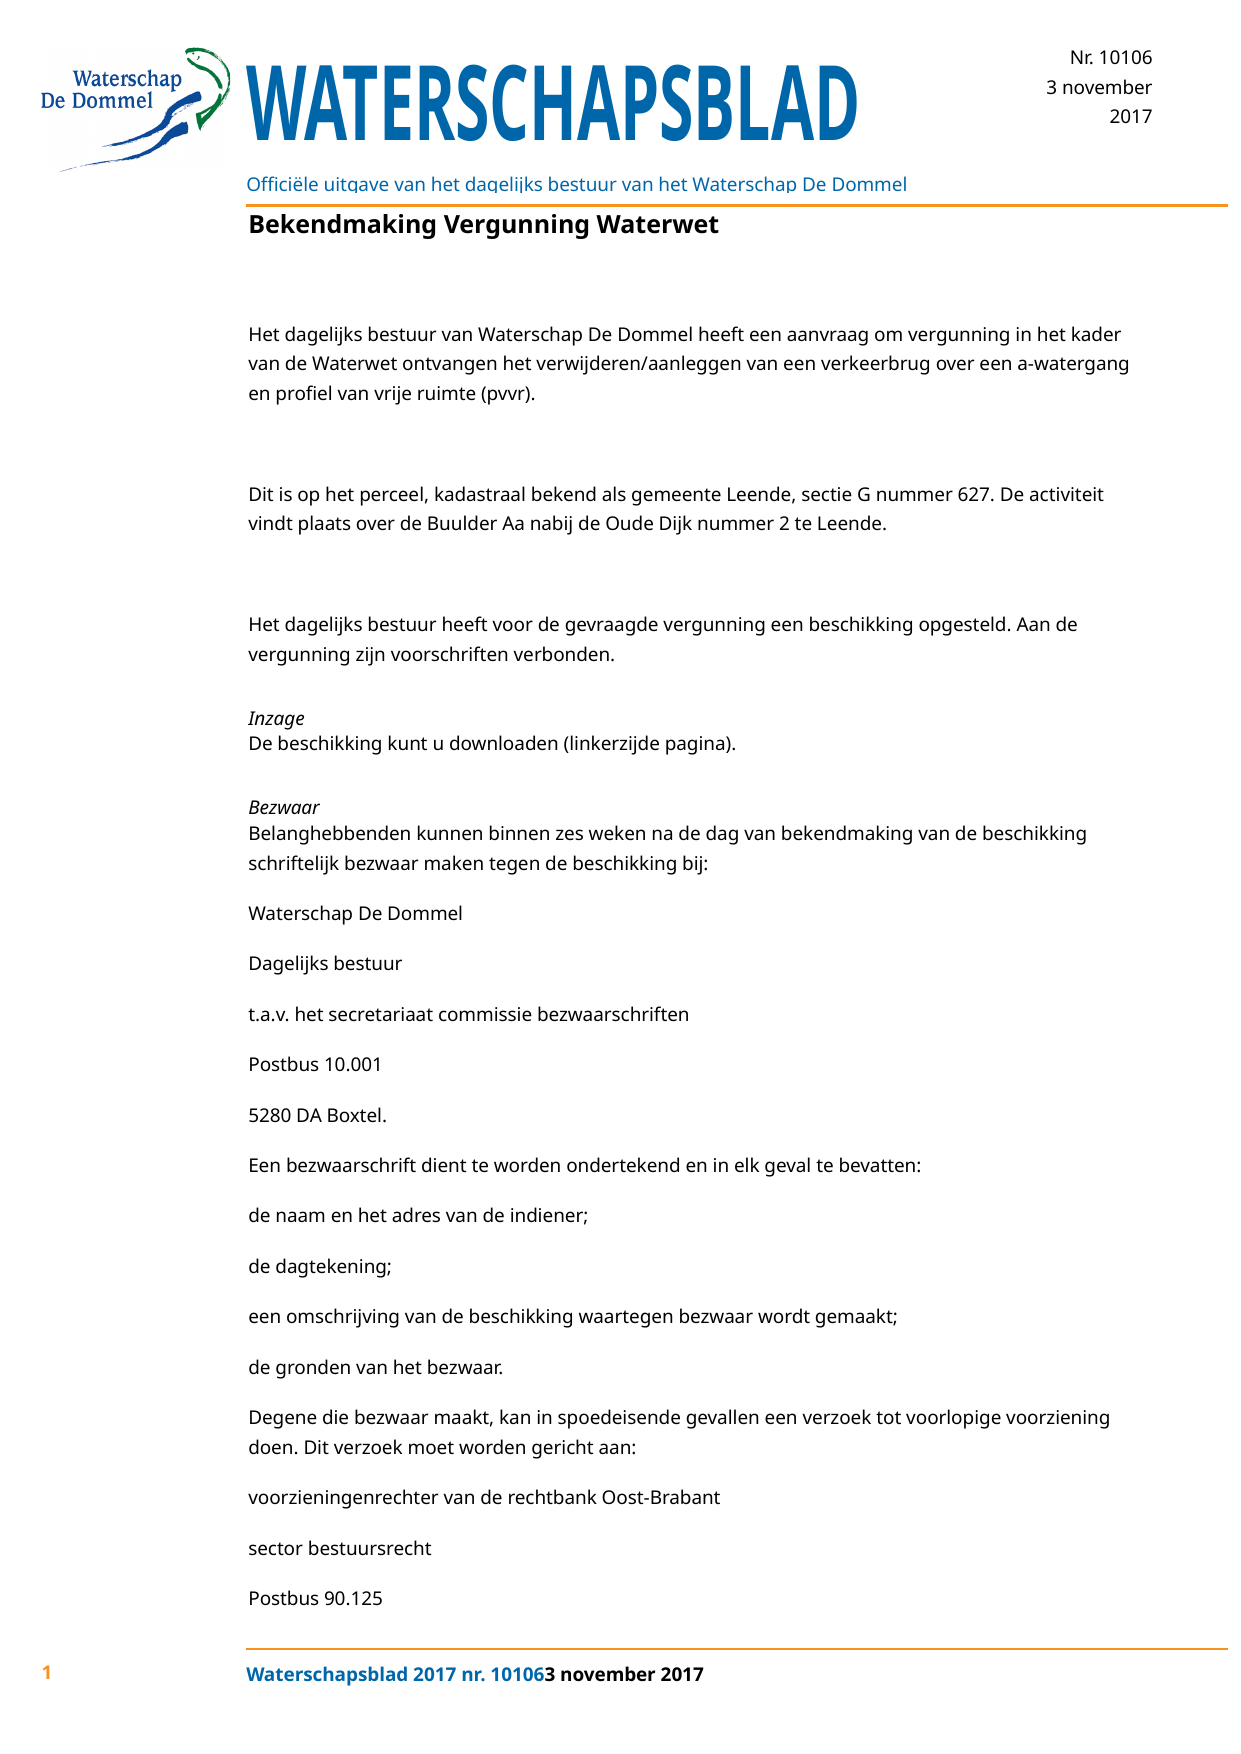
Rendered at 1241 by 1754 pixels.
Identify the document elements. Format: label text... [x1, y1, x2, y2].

text een omschrijving van de beschikking waartegen bezwaar wordt gemaakt; [248, 1303, 1152, 1329]
text Waterschap De Dommel [248, 900, 1152, 926]
text Dit is op het perceel, kadastraal bekend als gemeente Leende, sectie G nummer 627. De activiteit vindt plaats over de Buulder Aa nabij de Oude Dijk nummer 2 te Leende. [248, 481, 1152, 536]
text Bezwaar [248, 794, 1152, 820]
text voorzieningenrechter van de rechtbank Oost-Brabant [248, 1484, 1152, 1510]
text Een bezwaarschrift dient te worden ondertekend en in elk geval te bevatten: [248, 1152, 1152, 1178]
text 5280 DA Boxtel. [248, 1102, 1152, 1127]
text Belanghebbenden kunnen binnen zes weken na de dag van bekendmaking van de beschikking schriftelijk bezwaar maken tegen de beschikking bij: [248, 820, 1152, 875]
text Postbus 10.001 [248, 1051, 1152, 1077]
text Het dagelijks bestuur heeft voor de gevraagde vergunning een beschikking opgesteld. Aan de vergunning zijn voorschriften verbonden. [248, 611, 1152, 666]
text de dagtekening; [248, 1253, 1152, 1279]
text de gronden van het bezwaar. [248, 1354, 1152, 1379]
text De beschikking kunt u downloaden (linkerzijde pagina). [248, 730, 1152, 756]
text Degene die bezwaar maakt, kan in spoedeisende gevallen een verzoek tot voorlopige voorziening doen. Dit verzoek moet worden gericht aan: [248, 1404, 1152, 1459]
text Postbus 90.125 [248, 1585, 1152, 1611]
text Inzage [248, 705, 1152, 730]
text sector bestuursrecht [248, 1535, 1152, 1560]
text Bekendmaking Vergunning Waterwet [248, 207, 1152, 241]
picture [41, 47, 231, 172]
text Het dagelijks bestuur van Waterschap De Dommel heeft een aanvraag om vergunning in het kader van de Waterwet ontvangen het verwijderen/aanleggen van een verkeerbrug over een a-watergang en profiel van vrije ruimte (pvvr). [248, 321, 1152, 406]
text de naam en het adres van de indiener; [248, 1203, 1152, 1228]
text t.a.v. het secretariaat commissie bezwaarschriften [248, 1001, 1152, 1027]
text Dagelijks bestuur [248, 951, 1152, 976]
